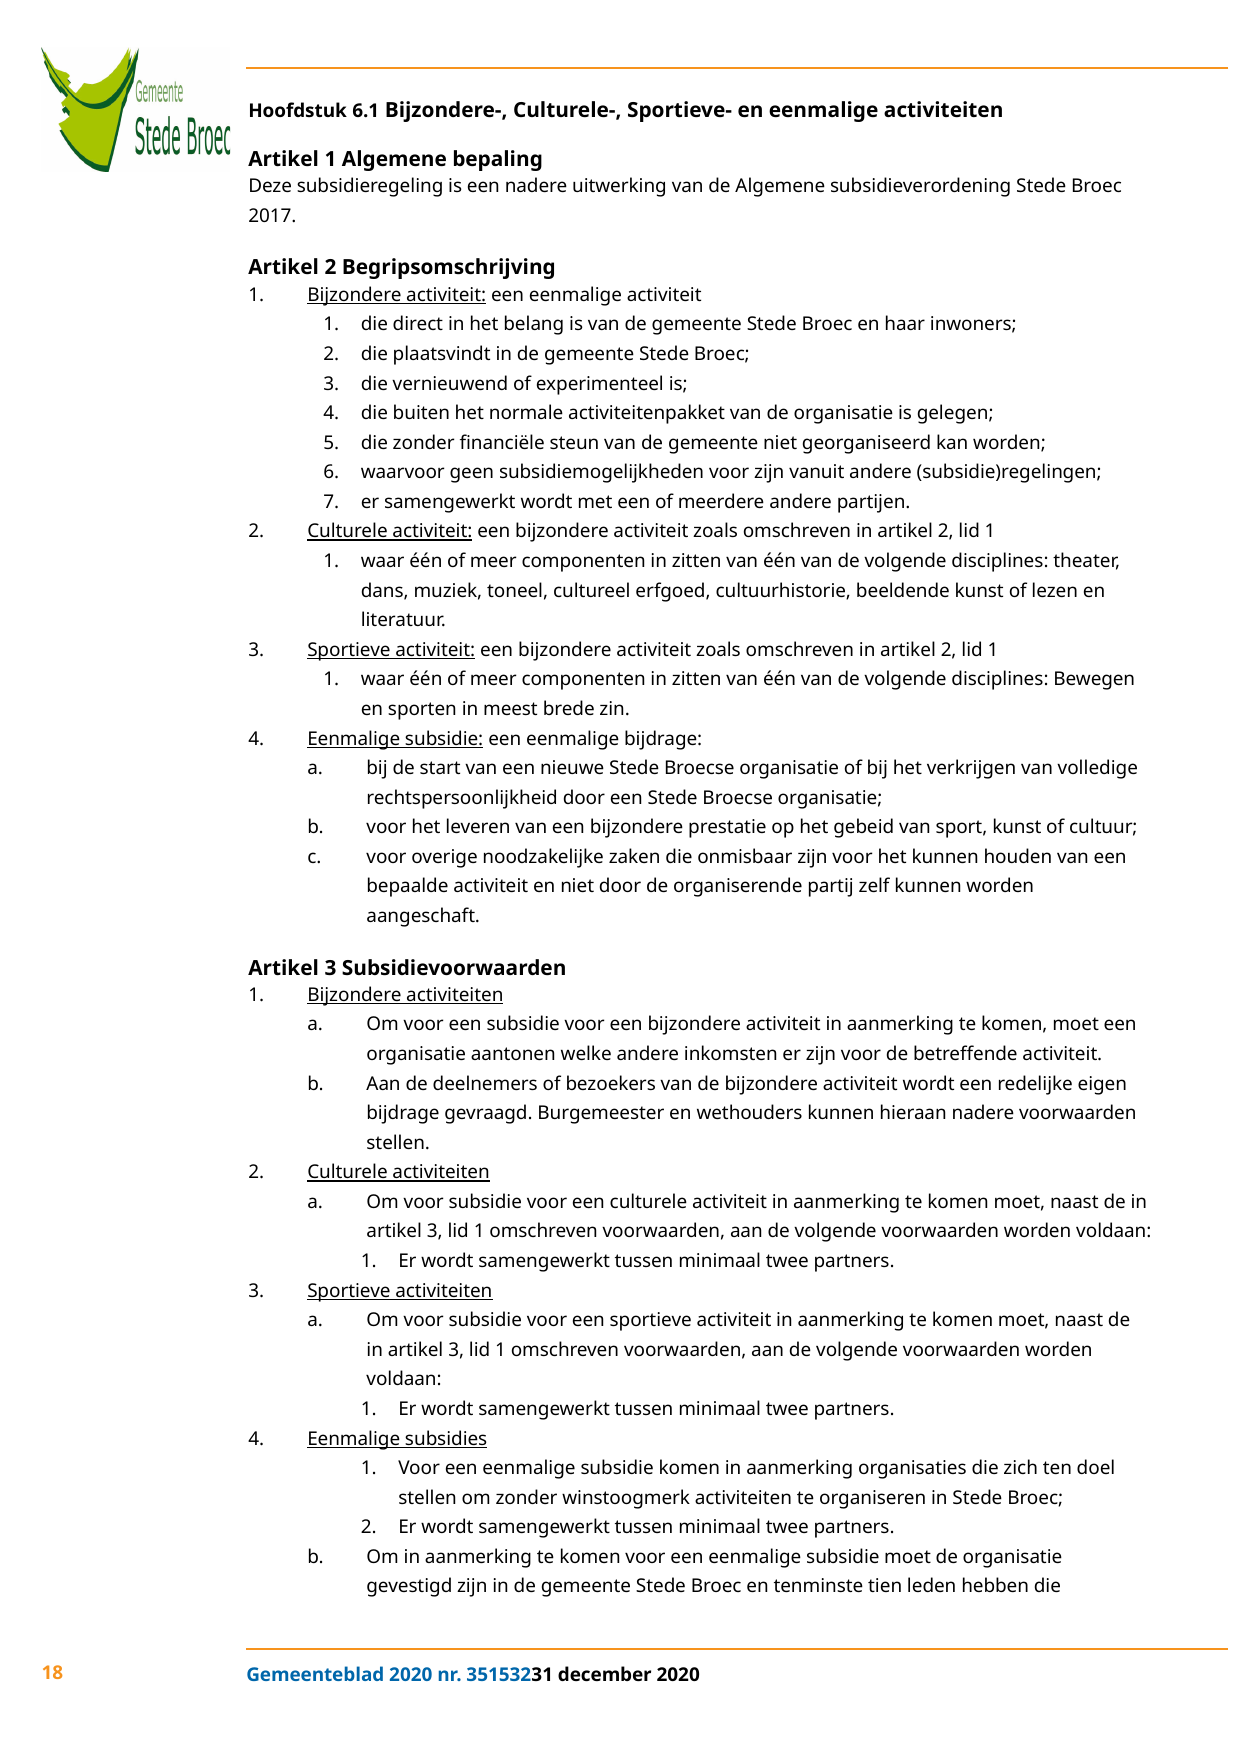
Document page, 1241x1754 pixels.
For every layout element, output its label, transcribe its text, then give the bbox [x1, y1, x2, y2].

list Culturele activiteiten [248, 1158, 1152, 1184]
list Bijzondere activiteit: een eenmalige activiteit [248, 281, 1152, 307]
list waar één of meer componenten in zitten van één van de volgende disciplines: Bewegen en sporten in meest brede zin. [323, 666, 1152, 721]
list Aan de deelnemers of bezoekers van de bijzondere activiteit wordt een redelijke eigen bijdrage gevraagd. Burgemeester en wethouders kunnen hieraan nadere voorwaarden stellen. [307, 1070, 1152, 1155]
list Culturele activiteit: een bijzondere activiteit zoals omschreven in artikel 2, lid 1 [248, 518, 1152, 543]
list Er wordt samengewerkt tussen minimaal twee partners. [361, 1513, 1152, 1539]
list Er wordt samengewerkt tussen minimaal twee partners. [361, 1247, 1152, 1273]
list die plaatsvindt in de gemeente Stede Broec; [323, 340, 1152, 366]
list voor overige noodzakelijke zaken die onmisbaar zijn voor het kunnen houden van een bepaalde activiteit en niet door de organiserende partij zelf kunnen worden aangeschaft. [307, 843, 1152, 928]
text Deze subsidieregeling is een nadere uitwerking van de Algemene subsidieverordening Stede Broec 2017. [248, 172, 1152, 228]
text Artikel 1 Algemene bepaling [248, 144, 1152, 172]
list Om voor subsidie voor een sportieve activiteit in aanmerking te komen moet, naast de in artikel 3, lid 1 omschreven voorwaarden, aan de volgende voorwaarden worden voldaan: [307, 1306, 1152, 1391]
list die buiten het normale activiteitenpakket van de organisatie is gelegen; [323, 399, 1152, 425]
list Eenmalige subsidie: een eenmalige bijdrage: [248, 725, 1152, 750]
list bij de start van een nieuwe Stede Broecse organisatie of bij het verkrijgen van volledige rechtspersoonlijkheid door een Stede Broecse organisatie; [307, 754, 1152, 809]
list die direct in het belang is van de gemeente Stede Broec en haar inwoners; [323, 311, 1152, 336]
list die vernieuwend of experimenteel is; [323, 370, 1152, 395]
list waar één of meer componenten in zitten van één van de volgende disciplines: theater, dans, muziek, toneel, cultureel erfgoed, cultuurhistorie, beeldende kunst of lezen en literatuur. [323, 547, 1152, 632]
list Om in aanmerking te komen voor een eenmalige subsidie moet de organisatie gevestigd zijn in de gemeente Stede Broec en tenminste tien leden hebben die [307, 1543, 1152, 1598]
list voor het leveren van een bijzondere prestatie op het gebeid van sport, kunst of cultuur; [307, 813, 1152, 839]
list Eenmalige subsidies [248, 1425, 1152, 1451]
list Om voor een subsidie voor een bijzondere activiteit in aanmerking te komen, moet een organisatie aantonen welke andere inkomsten er zijn voor de betreffende activiteit. [307, 1011, 1152, 1066]
list Voor een eenmalige subsidie komen in aanmerking organisaties die zich ten doel stellen om zonder winstoogmerk activiteiten te organiseren in Stede Broec; [361, 1454, 1152, 1510]
list waarvoor geen subsidiemogelijkheden voor zijn vanuit andere (subsidie)regelingen; [323, 458, 1152, 484]
text Artikel 3 Subsidievoorwaarden [248, 953, 1152, 981]
text Hoofdstuk 6.1 Bijzondere-, Culturele-, Sportieve- en eenmalige activiteiten [248, 95, 1152, 123]
list Er wordt samengewerkt tussen minimaal twee partners. [361, 1395, 1152, 1421]
text Artikel 2 Begripsomschrijving [248, 252, 1152, 281]
list er samengewerkt wordt met een of meerdere andere partijen. [323, 488, 1152, 514]
picture [41, 47, 231, 172]
list Sportieve activiteiten [248, 1277, 1152, 1303]
list Sportieve activiteit: een bijzondere activiteit zoals omschreven in artikel 2, lid 1 [248, 636, 1152, 662]
list Om voor subsidie voor een culturele activiteit in aanmerking te komen moet, naast de in artikel 3, lid 1 omschreven voorwaarden, aan de volgende voorwaarden worden voldaan: [307, 1188, 1152, 1243]
list die zonder financiële steun van de gemeente niet georganiseerd kan worden; [323, 429, 1152, 454]
list Bijzondere activiteiten [248, 981, 1152, 1007]
